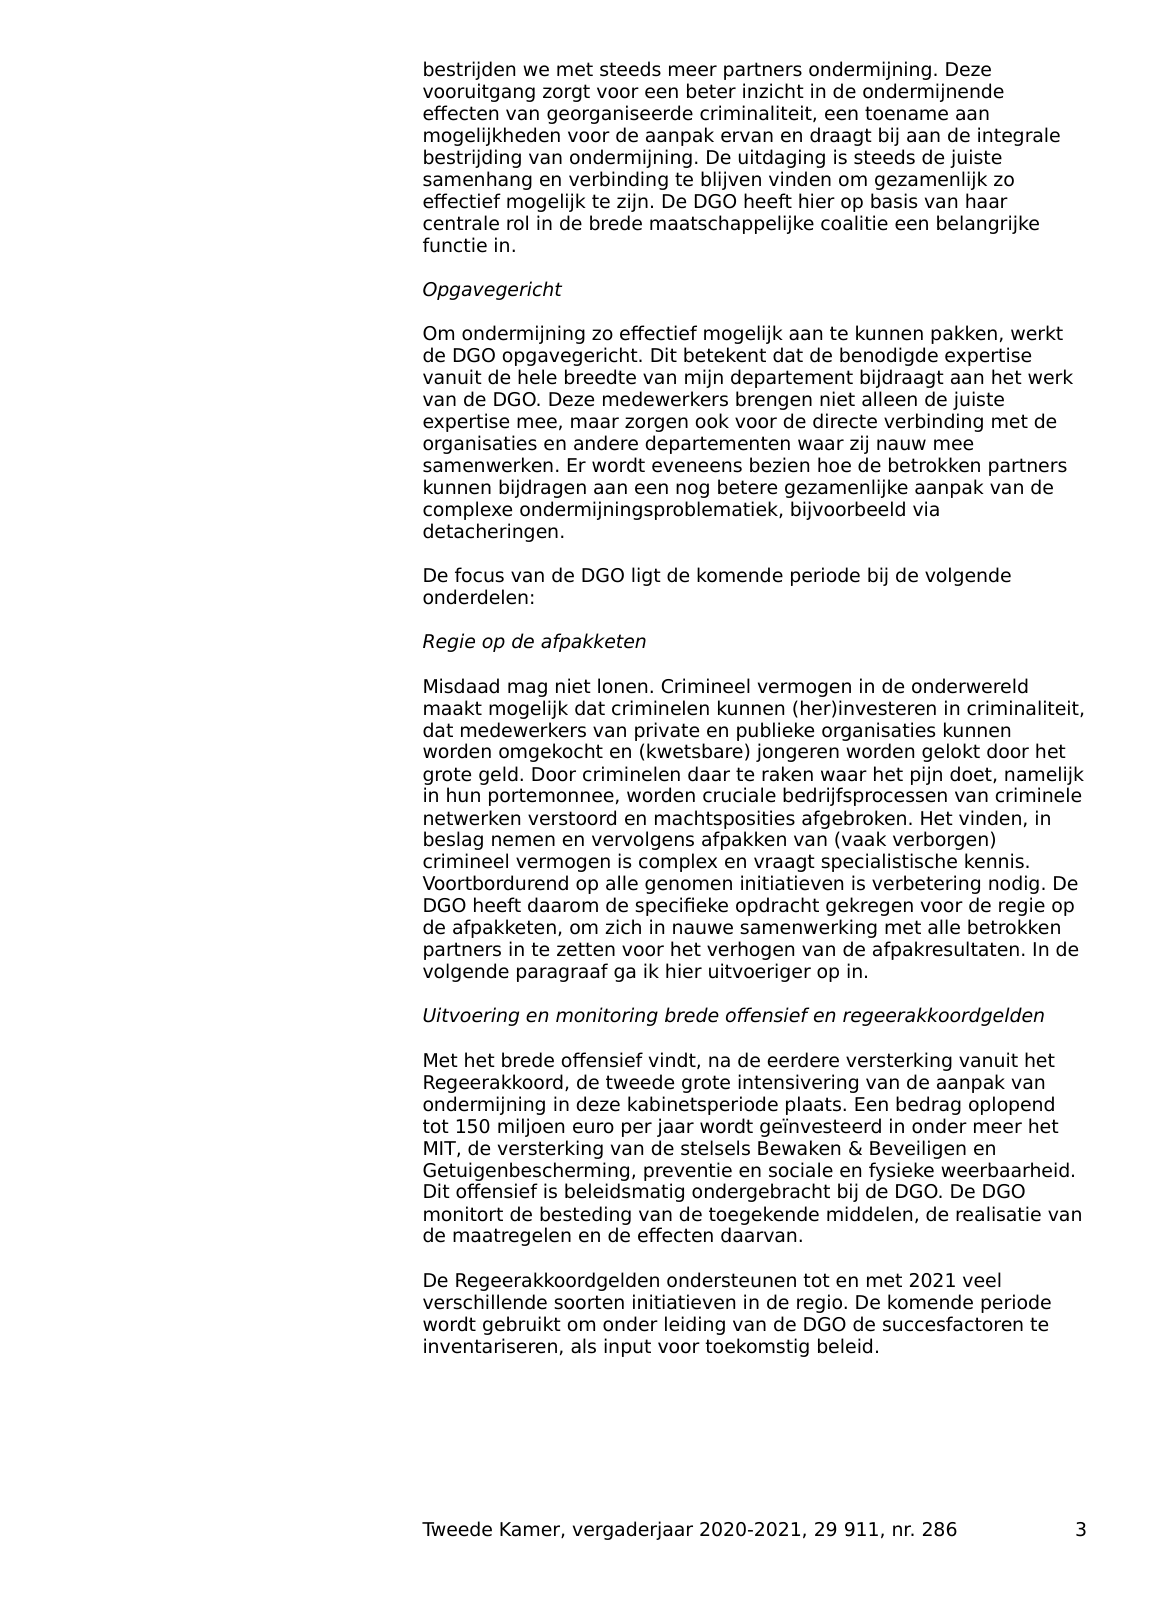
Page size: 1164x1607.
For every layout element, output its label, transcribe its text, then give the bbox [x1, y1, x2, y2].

subtitle Regie op de afpakketen [422, 631, 1087, 653]
text Misdaad mag niet lonen. Crimineel vermogen in de onderwereld maakt mogelijk dat criminelen kunnen (her)investeren in criminaliteit, dat medewerkers van private en publieke organisaties kunnen worden omgekocht en (kwetsbare) jongeren worden gelokt door het grote geld. Door criminelen daar te raken waar het pijn doet, namelijk in hun portemonnee, worden cruciale bedrijfsprocessen van criminele netwerken verstoord en machtsposities afgebroken. Het vinden, in beslag nemen en vervolgens afpakken van (vaak verborgen) crimineel vermogen is complex en vraagt specialistische kennis. Voortbordurend op alle genomen initiatieven is verbetering nodig. De DGO heeft daarom de specifieke opdracht gekregen voor de regie op de afpakketen, om zich in nauwe samenwerking met alle betrokken partners in te zetten voor het verhogen van de afpakresultaten. In de volgende paragraaf ga ik hier uitvoeriger op in. [422, 676, 1087, 983]
text Met het brede offensief vindt, na de eerdere versterking vanuit het Regeerakkoord, de tweede grote intensivering van de aanpak van ondermijning in deze kabinetsperiode plaats. Een bedrag oplopend tot 150 miljoen euro per jaar wordt geïnvesteerd in onder meer het MIT, de versterking van de stelsels Bewaken & Beveiligen en Getuigenbescherming, preventie en sociale en fysieke weerbaarheid. Dit offensief is beleidsmatig ondergebracht bij de DGO. De DGO monitort de besteding van de toegekende middelen, de realisatie van de maatregelen en de effecten daarvan. [422, 1049, 1087, 1247]
text De focus van de DGO ligt de komende periode bij de volgende onderdelen: [422, 565, 1087, 609]
text De Regeerakkoordgelden ondersteunen tot en met 2021 veel verschillende soorten initiatieven in de regio. De komende periode wordt gebruikt om onder leiding van de DGO de succesfactoren te inventariseren, als input voor toekomstig beleid. [422, 1269, 1087, 1357]
subtitle Opgavegericht [422, 279, 1087, 301]
text Om ondermijning zo effectief mogelijk aan te kunnen pakken, werkt de DGO opgavegericht. Dit betekent dat de benodigde expertise vanuit de hele breedte van mijn departement bijdraagt aan het werk van de DGO. Deze medewerkers brengen niet alleen de juiste expertise mee, maar zorgen ook voor de directe verbinding met de organisaties en andere departementen waar zij nauw mee samenwerken. Er wordt eveneens bezien hoe de betrokken partners kunnen bijdragen aan een nog betere gezamenlijke aanpak van de complexe ondermijningsproblematiek, bijvoorbeeld via detacheringen. [422, 323, 1087, 543]
text bestrijden we met steeds meer partners ondermijning. Deze vooruitgang zorgt voor een beter inzicht in de ondermijnende effecten van georganiseerde criminaliteit, een toename aan mogelijkheden voor de aanpak ervan en draagt bij aan de integrale bestrijding van ondermijning. De uitdaging is steeds de juiste samenhang en verbinding te blijven vinden om gezamenlijk zo effectief mogelijk te zijn. De DGO heeft hier op basis van haar centrale rol in de brede maatschappelijke coalitie een belangrijke functie in. [422, 59, 1087, 257]
subtitle Uitvoering en monitoring brede offensief en regeerakkoordgelden [422, 1005, 1087, 1027]
